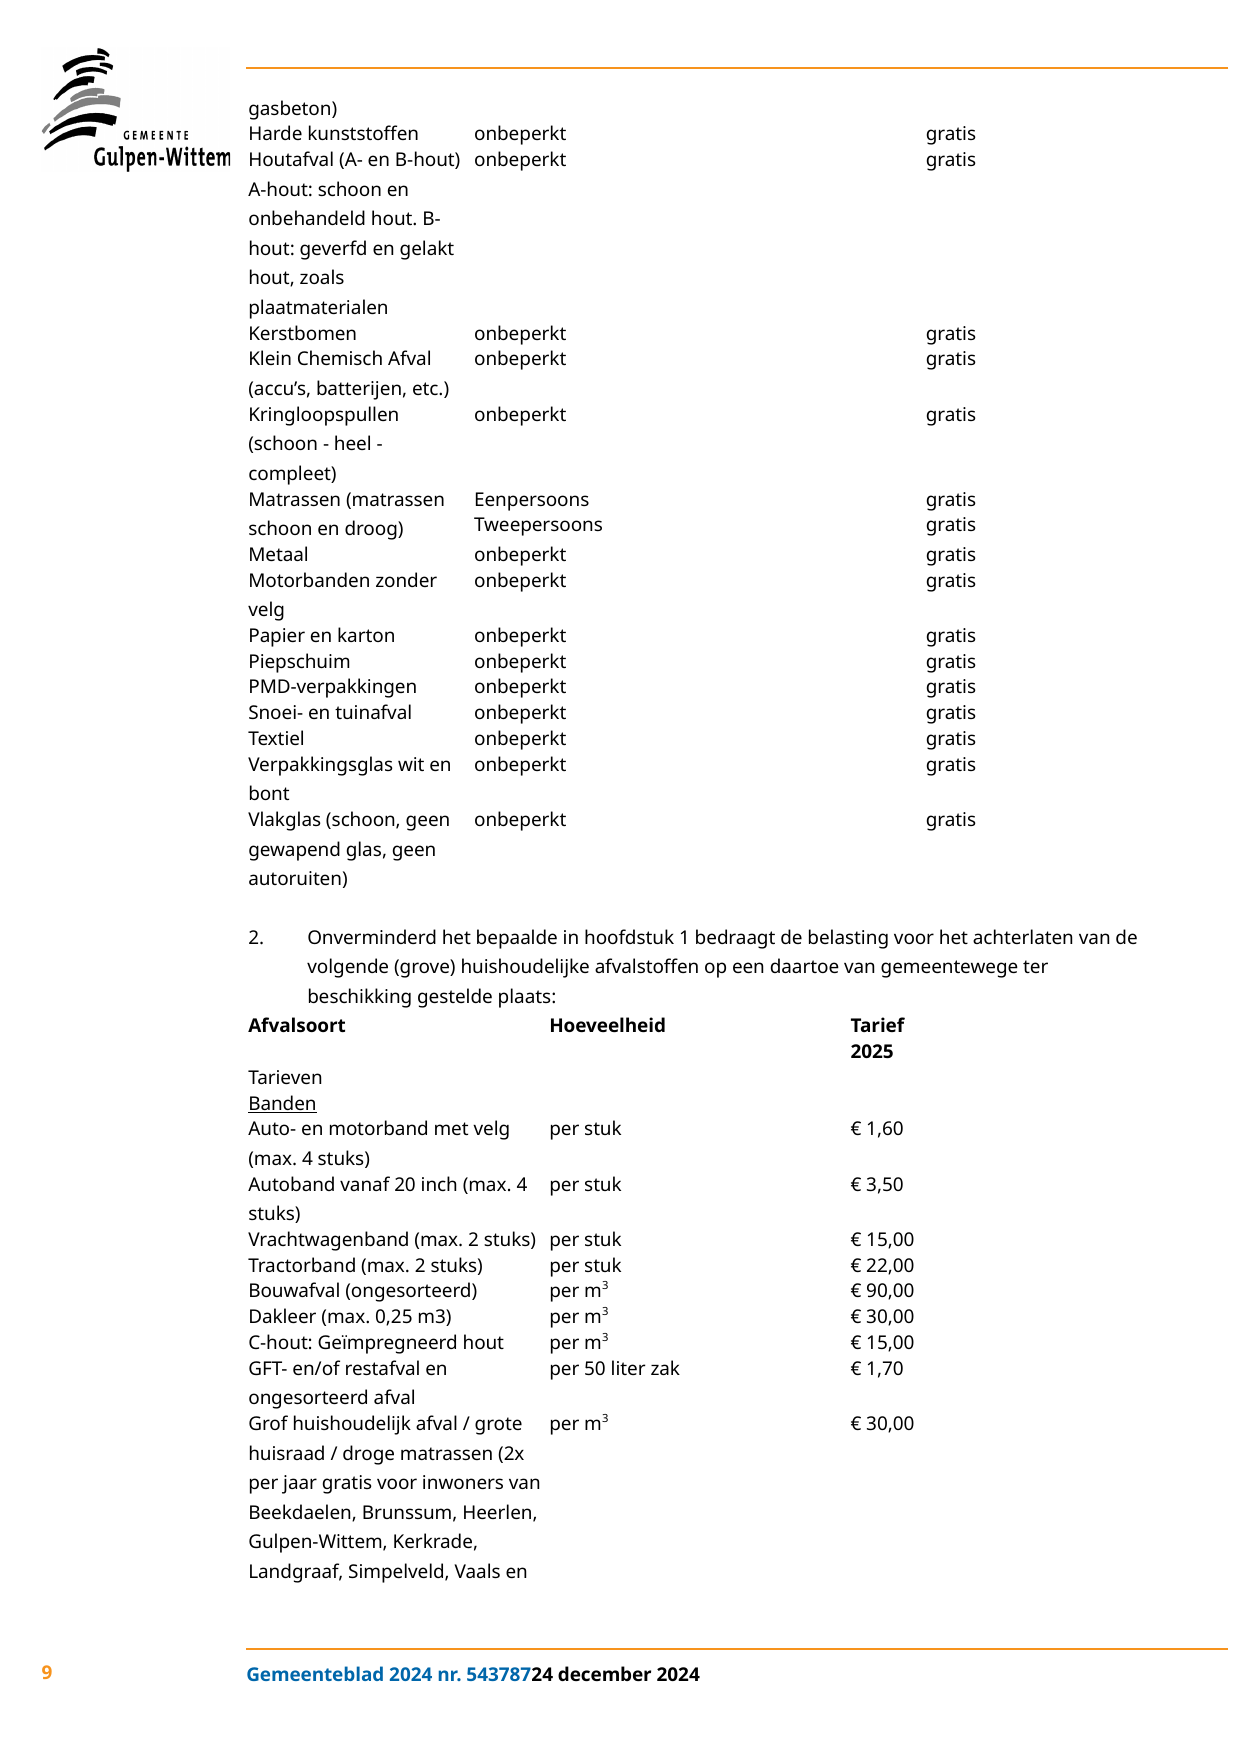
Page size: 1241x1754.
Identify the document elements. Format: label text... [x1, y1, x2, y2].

table_cell Autoband vanaf 20 inch (max. 4 stuks) [248, 1171, 549, 1226]
table_cell per m3 [549, 1329, 850, 1355]
table_cell Papier en karton [248, 622, 474, 648]
table_cell gratis [926, 622, 1152, 648]
table_cell [926, 95, 1152, 121]
table_cell onbeperkt [474, 541, 926, 567]
table_cell onbeperkt [474, 725, 926, 751]
table_cell 2025 [850, 1039, 1152, 1064]
table_cell € 30,00 [850, 1410, 1152, 1584]
table_cell gratis [926, 751, 1152, 806]
table_cell Motorbanden zonder velg [248, 567, 474, 622]
table_cell onbeperkt [474, 146, 926, 320]
table_cell C-hout: Geïmpregneerd hout [248, 1329, 549, 1355]
table_cell gratis [926, 401, 1152, 486]
table_cell Harde kunststoffen [248, 121, 474, 146]
table_cell Metaal [248, 541, 474, 567]
table_header Afvalsoort [248, 1013, 549, 1064]
table_cell Textiel [248, 725, 474, 751]
table_cell € 15,00 [850, 1226, 1152, 1252]
table_cell € 15,00 [850, 1329, 1152, 1355]
table_cell per m3 [549, 1410, 850, 1584]
table_cell Kerstbomen [248, 320, 474, 346]
table_cell Houtafval (A- en B-hout) A-hout: schoon en onbehandeld hout. B-hout: geverfd en gelakt hout, zoals plaatmaterialen [248, 146, 474, 320]
table_cell [549, 1090, 850, 1116]
picture [41, 47, 231, 172]
table_cell € 1,60 [850, 1116, 1152, 1171]
table_header Hoeveelheid [549, 1013, 850, 1064]
table_cell onbeperkt [474, 567, 926, 622]
table_cell onbeperkt [474, 622, 926, 648]
table_cell gratis [926, 121, 1152, 146]
table_cell Tarieven [248, 1064, 549, 1090]
table_cell gratis [926, 725, 1152, 751]
table_cell per stuk [549, 1252, 850, 1278]
table_cell Vlakglas (schoon, geen gewapend glas, geen autoruiten) [248, 806, 474, 891]
table_cell gratis [926, 146, 1152, 320]
table_cell onbeperkt [474, 648, 926, 674]
table_cell per m3 [549, 1278, 850, 1303]
table_header Tarief [850, 1013, 1152, 1038]
table_cell [850, 1090, 1152, 1116]
table_cell onbeperkt [474, 674, 926, 699]
table_cell Snoei- en tuinafval [248, 699, 474, 725]
table_cell onbeperkt [474, 751, 926, 806]
table_cell gratis [926, 648, 1152, 674]
table_cell Piepschuim [248, 648, 474, 674]
table_cell onbeperkt [474, 320, 926, 346]
table_cell onbeperkt [474, 806, 926, 891]
table_cell € 22,00 [850, 1252, 1152, 1278]
table_cell per stuk [549, 1226, 850, 1252]
table_cell Vrachtwagenband (max. 2 stuks) [248, 1226, 549, 1252]
table_cell gratis [926, 699, 1152, 725]
table_cell onbeperkt [474, 346, 926, 401]
table_cell € 3,50 [850, 1171, 1152, 1226]
table_cell gratis [926, 541, 1152, 567]
table_cell gratis [926, 512, 1152, 541]
table_cell [474, 95, 926, 121]
table_cell onbeperkt [474, 401, 926, 486]
table_cell gasbeton) [248, 95, 474, 121]
table_cell gratis [926, 806, 1152, 891]
table_cell Verpakkingsglas wit en bont [248, 751, 474, 806]
table_cell Klein Chemisch Afval (accu’s, batterijen, etc.) [248, 346, 474, 401]
table_cell € 1,70 [850, 1355, 1152, 1410]
table_cell Bouwafval (ongesorteerd) [248, 1278, 549, 1303]
table_cell gratis [926, 346, 1152, 401]
table_cell Banden [248, 1090, 549, 1116]
table_cell GFT- en/of restafval en ongesorteerd afval [248, 1355, 549, 1410]
table_cell gratis [926, 674, 1152, 699]
table_cell [850, 1064, 1152, 1090]
table_cell PMD-verpakkingen [248, 674, 474, 699]
table_cell gratis [926, 320, 1152, 346]
table_cell per 50 liter zak [549, 1355, 850, 1410]
table_cell € 90,00 [850, 1278, 1152, 1303]
table_cell per stuk [549, 1171, 850, 1226]
table_cell Eenpersoons [474, 486, 926, 512]
table_cell [549, 1064, 850, 1090]
list Onverminderd het bepaalde in hoofdstuk 1 bedraagt de belasting voor het achterlaten van de volgende (grove) huishoudelijke afvalstoffen op een daartoe van gemeentewege ter beschikking gestelde plaats: [248, 924, 1152, 1009]
table_cell gratis [926, 486, 1152, 512]
table_cell Tractorband (max. 2 stuks) [248, 1252, 549, 1278]
table_cell gratis [926, 567, 1152, 622]
table_cell per m3 [549, 1304, 850, 1329]
table_cell € 30,00 [850, 1304, 1152, 1329]
table_cell Dakleer (max. 0,25 m3) [248, 1304, 549, 1329]
table_cell Matrassen (matrassen schoon en droog) [248, 486, 474, 541]
table_cell per stuk [549, 1116, 850, 1171]
table_cell Kringloopspullen (schoon - heel - compleet) [248, 401, 474, 486]
table_cell onbeperkt [474, 121, 926, 146]
table_cell Grof huishoudelijk afval / grote huisraad / droge matrassen (2x per jaar gratis voor inwoners van Beekdaelen, Brunssum, Heerlen, Gulpen-Wittem, Kerkrade, Landgraaf, Simpelveld, Vaals en [248, 1410, 549, 1584]
table_cell Tweepersoons [474, 512, 926, 541]
table_cell Auto- en motorband met velg (max. 4 stuks) [248, 1116, 549, 1171]
table_cell onbeperkt [474, 699, 926, 725]
